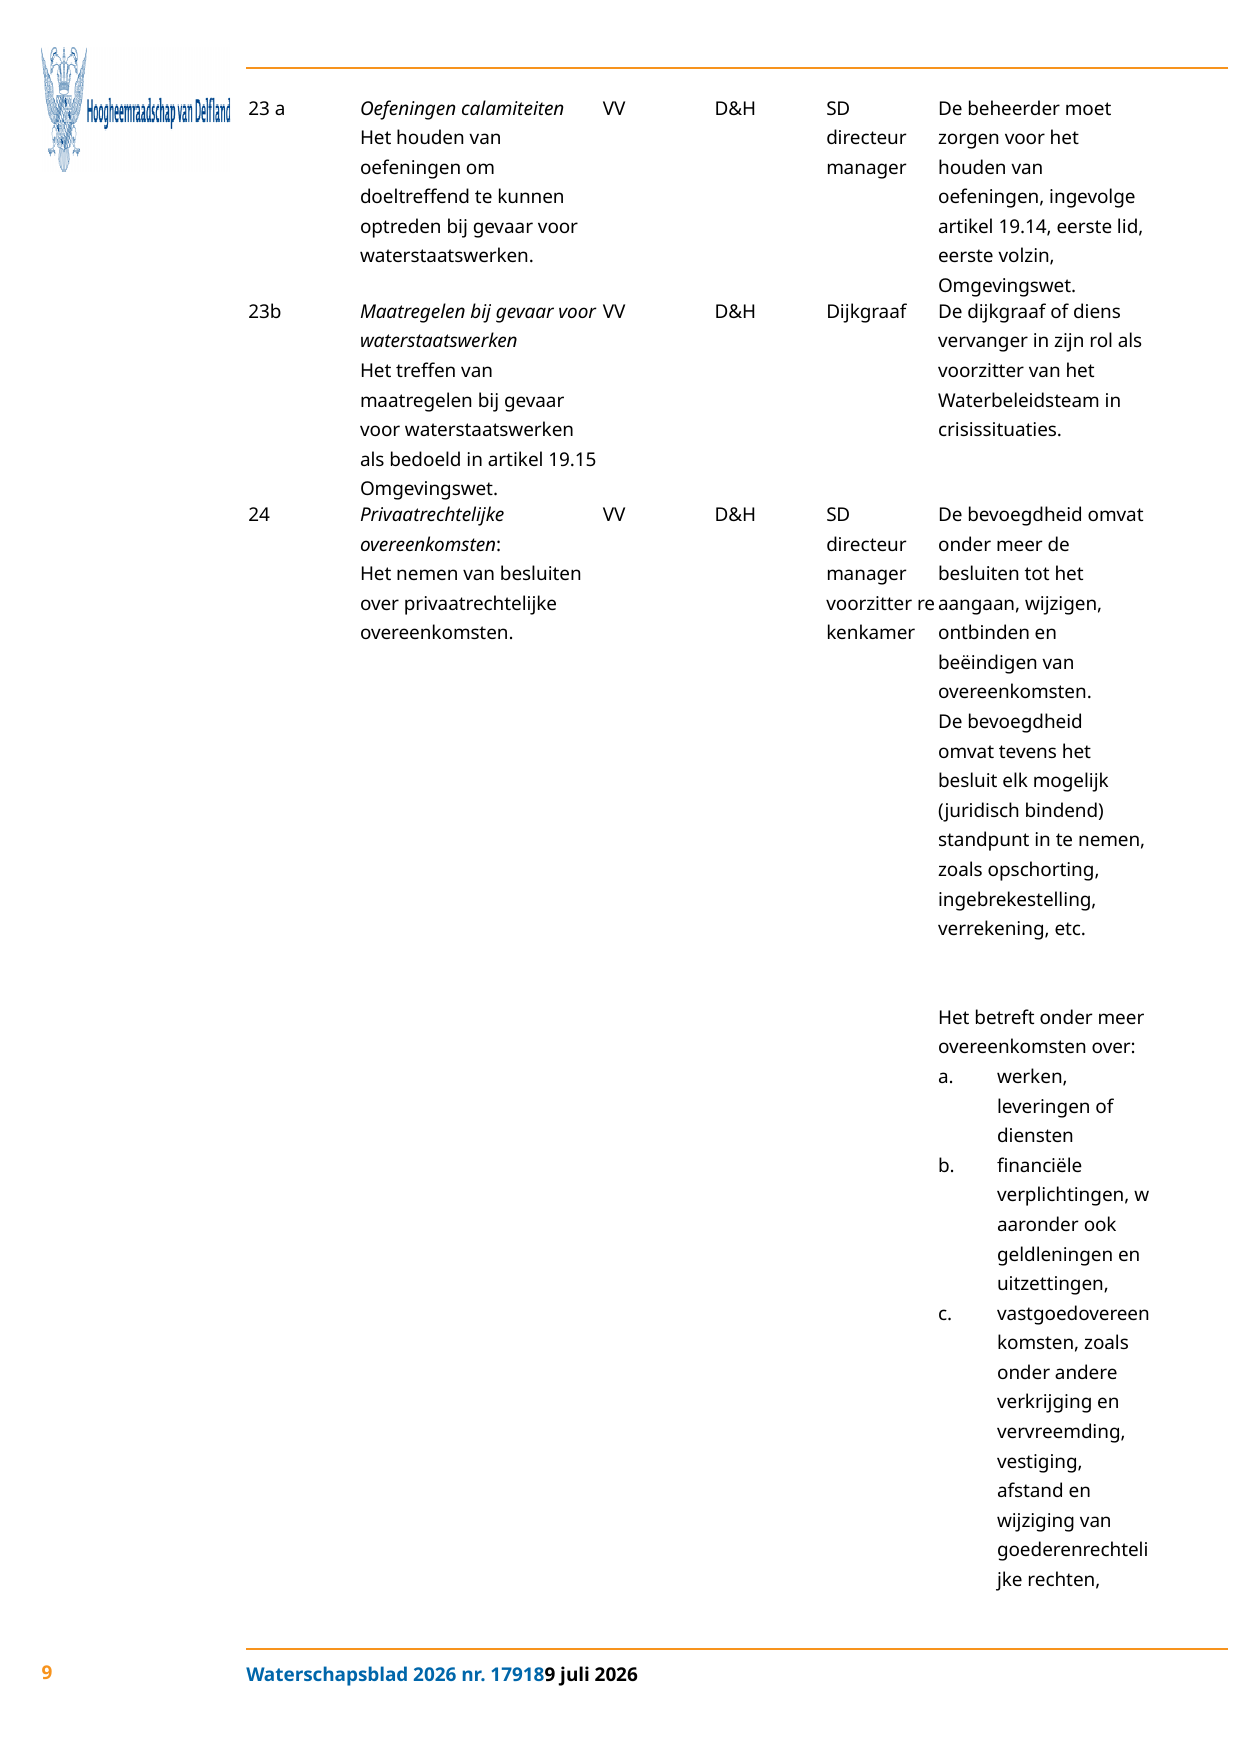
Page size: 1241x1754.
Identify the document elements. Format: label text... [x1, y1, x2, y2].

table_cell D&H [714, 298, 826, 501]
table_cell 24 [248, 501, 360, 1592]
table_cell De beheerder moet zorgen voor het houden van oefeningen, ingevolge artikel 19.14, eerste lid, eerste volzin, Omgevingswet. [938, 95, 1152, 298]
table_cell Privaatrechtelijke overeenkomsten: Het nemen van besluiten over privaatrechtelijke overeenkomsten. [360, 501, 603, 1592]
table_cell De bevoegdheid omvat onder meer de besluiten tot het aangaan, wijzigen, ontbinden en beëindigen van overeenkomsten. De bevoegdheid omvat tevens het besluit elk mogelijk (juridisch bindend) standpunt in te nemen, zoals opschorting, ingebrekestelling, verrekening, etc. Het betreft onder meer overeenkomsten over: werken, leveringen of diensten financiële verplichtingen, waaronder ook geldleningen en uitzettingen, vastgoedovereenkomsten, zoals onder andere verkrijging en vervreemding, vestiging, afstand en wijziging van goederenrechtelijke rechten, [938, 501, 1152, 1592]
table_cell D&H [714, 501, 826, 1592]
table_cell SD directeur manager voorzitter rekenkamer [826, 501, 938, 1592]
table_cell VV [603, 298, 714, 501]
table_cell Oefeningen calamiteiten Het houden van oefeningen om doeltreffend te kunnen optreden bij gevaar voor waterstaatswerken. [360, 95, 603, 298]
table_cell De dijkgraaf of diens vervanger in zijn rol als voorzitter van het Waterbeleidsteam in crisissituaties. [938, 298, 1152, 501]
table_cell Dijkgraaf [826, 298, 938, 501]
picture [41, 47, 231, 172]
table_cell 23 a [248, 95, 360, 298]
table_cell VV [603, 501, 714, 1592]
table_cell VV [603, 95, 714, 298]
table_cell SD directeur manager [826, 95, 938, 298]
table_cell 23b [248, 298, 360, 501]
table_cell Maatregelen bij gevaar voor waterstaatswerken Het treffen van maatregelen bij gevaar voor waterstaatswerken als bedoeld in artikel 19.15 Omgevingswet. [360, 298, 603, 501]
table_cell D&H [714, 95, 826, 298]
